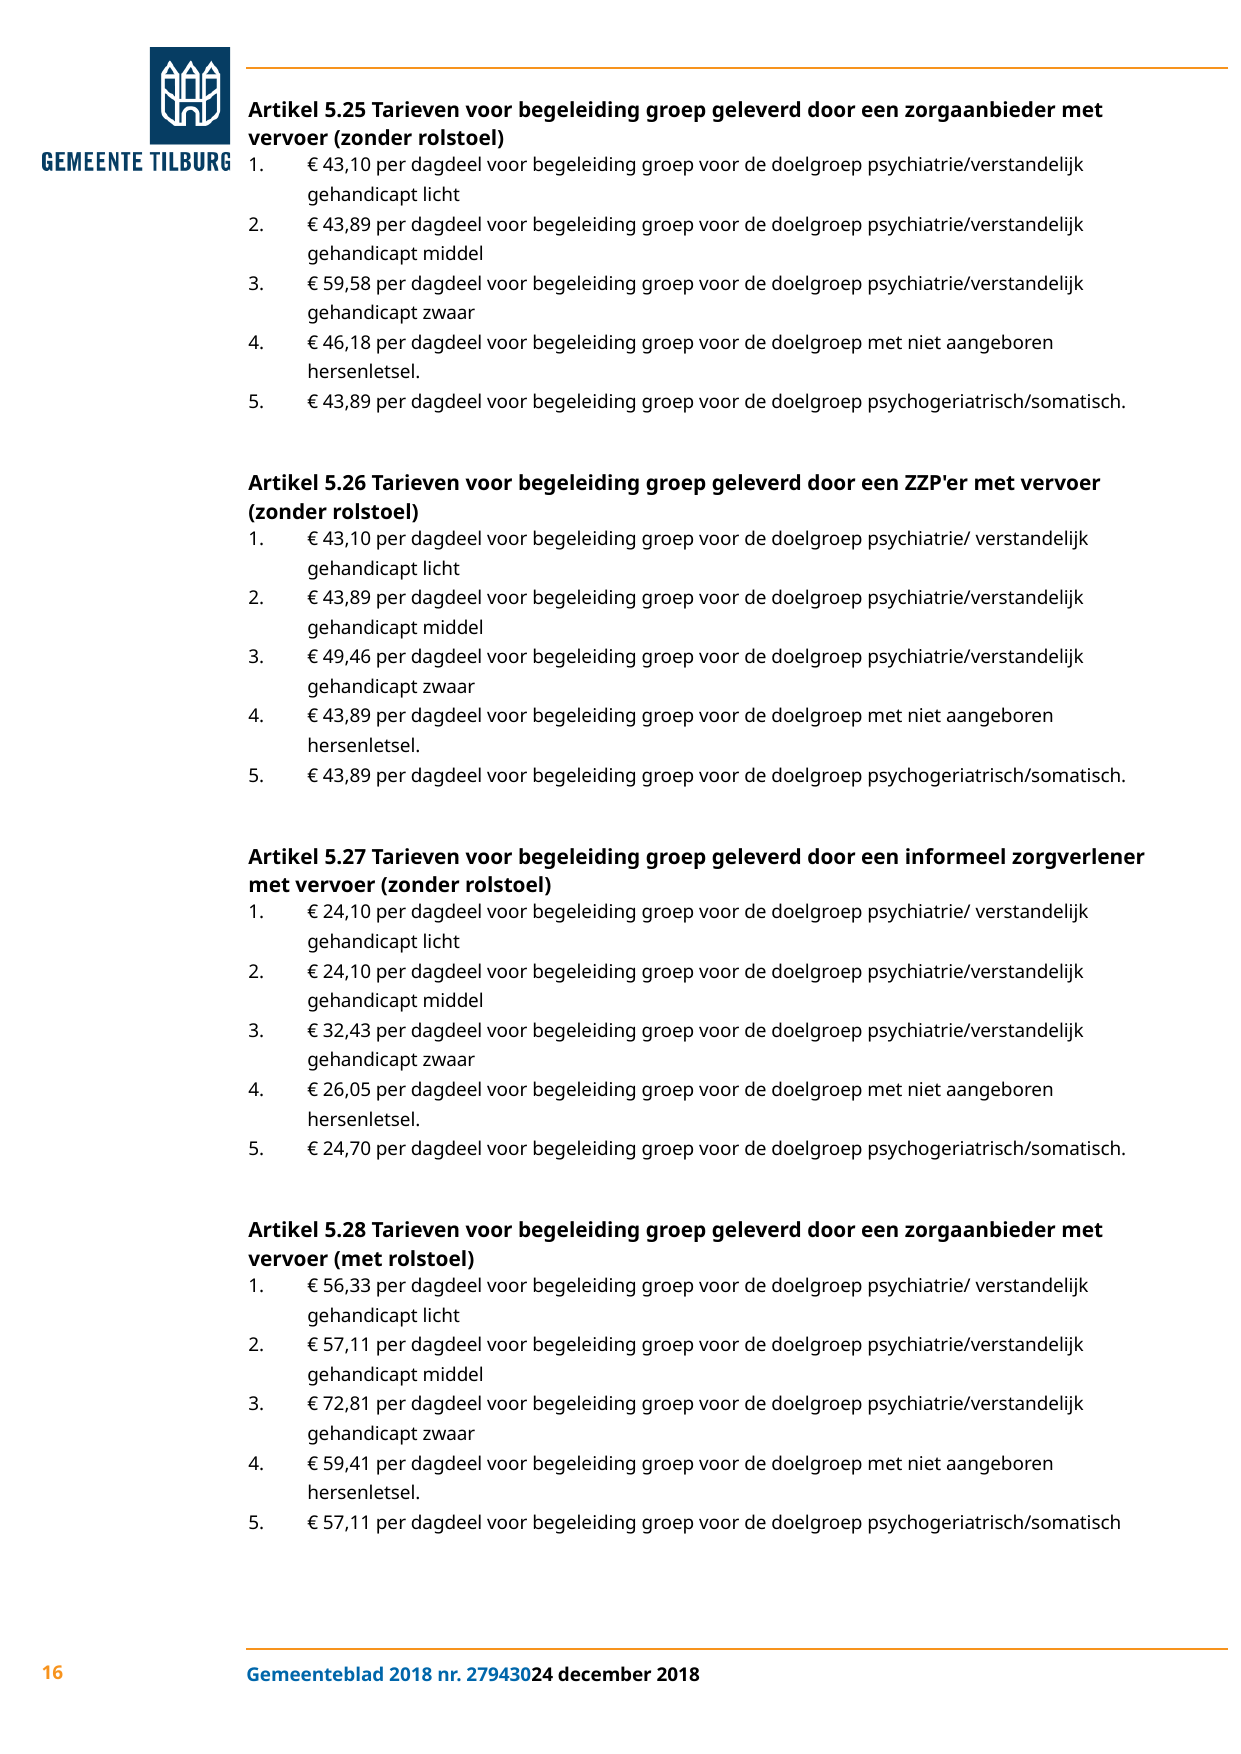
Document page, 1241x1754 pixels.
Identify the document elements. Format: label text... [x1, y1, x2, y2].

list € 24,10 per dagdeel voor begeleiding groep voor de doelgroep psychiatrie/ verstandelijk gehandicapt licht [248, 899, 1152, 954]
text Artikel 5.28 Tarieven voor begeleiding groep geleverd door een zorgaanbieder met vervoer (met rolstoel) [248, 1215, 1152, 1272]
list € 24,70 per dagdeel voor begeleiding groep voor de doelgroep psychogeriatrisch/somatisch. [248, 1135, 1152, 1161]
list € 32,43 per dagdeel voor begeleiding groep voor de doelgroep psychiatrie/verstandelijk gehandicapt zwaar [248, 1017, 1152, 1072]
picture [41, 47, 231, 172]
list € 26,05 per dagdeel voor begeleiding groep voor de doelgroep met niet aangeboren hersenletsel. [248, 1076, 1152, 1132]
list € 43,89 per dagdeel voor begeleiding groep voor de doelgroep psychogeriatrisch/somatisch. [248, 388, 1152, 414]
list € 43,10 per dagdeel voor begeleiding groep voor de doelgroep psychiatrie/ verstandelijk gehandicapt licht [248, 525, 1152, 581]
text Artikel 5.26 Tarieven voor begeleiding groep geleverd door een ZZP'er met vervoer (zonder rolstoel) [248, 468, 1152, 525]
list € 43,89 per dagdeel voor begeleiding groep voor de doelgroep psychogeriatrisch/somatisch. [248, 762, 1152, 788]
list € 46,18 per dagdeel voor begeleiding groep voor de doelgroep met niet aangeboren hersenletsel. [248, 329, 1152, 384]
list € 72,81 per dagdeel voor begeleiding groep voor de doelgroep psychiatrie/verstandelijk gehandicapt zwaar [248, 1391, 1152, 1446]
list € 57,11 per dagdeel voor begeleiding groep voor de doelgroep psychiatrie/verstandelijk gehandicapt middel [248, 1331, 1152, 1387]
list € 43,89 per dagdeel voor begeleiding groep voor de doelgroep psychiatrie/verstandelijk gehandicapt middel [248, 584, 1152, 640]
list € 59,58 per dagdeel voor begeleiding groep voor de doelgroep psychiatrie/verstandelijk gehandicapt zwaar [248, 270, 1152, 325]
text Artikel 5.25 Tarieven voor begeleiding groep geleverd door een zorgaanbieder met vervoer (zonder rolstoel) [248, 95, 1152, 152]
list € 43,10 per dagdeel voor begeleiding groep voor de doelgroep psychiatrie/verstandelijk gehandicapt licht [248, 152, 1152, 207]
list € 24,10 per dagdeel voor begeleiding groep voor de doelgroep psychiatrie/verstandelijk gehandicapt middel [248, 958, 1152, 1013]
list € 56,33 per dagdeel voor begeleiding groep voor de doelgroep psychiatrie/ verstandelijk gehandicapt licht [248, 1272, 1152, 1328]
list € 49,46 per dagdeel voor begeleiding groep voor de doelgroep psychiatrie/verstandelijk gehandicapt zwaar [248, 643, 1152, 699]
list € 43,89 per dagdeel voor begeleiding groep voor de doelgroep met niet aangeboren hersenletsel. [248, 703, 1152, 758]
list € 57,11 per dagdeel voor begeleiding groep voor de doelgroep psychogeriatrisch/somatisch [248, 1509, 1152, 1535]
text Artikel 5.27 Tarieven voor begeleiding groep geleverd door een informeel zorgverlener met vervoer (zonder rolstoel) [248, 842, 1152, 899]
list € 59,41 per dagdeel voor begeleiding groep voor de doelgroep met niet aangeboren hersenletsel. [248, 1450, 1152, 1505]
list € 43,89 per dagdeel voor begeleiding groep voor de doelgroep psychiatrie/verstandelijk gehandicapt middel [248, 211, 1152, 266]
